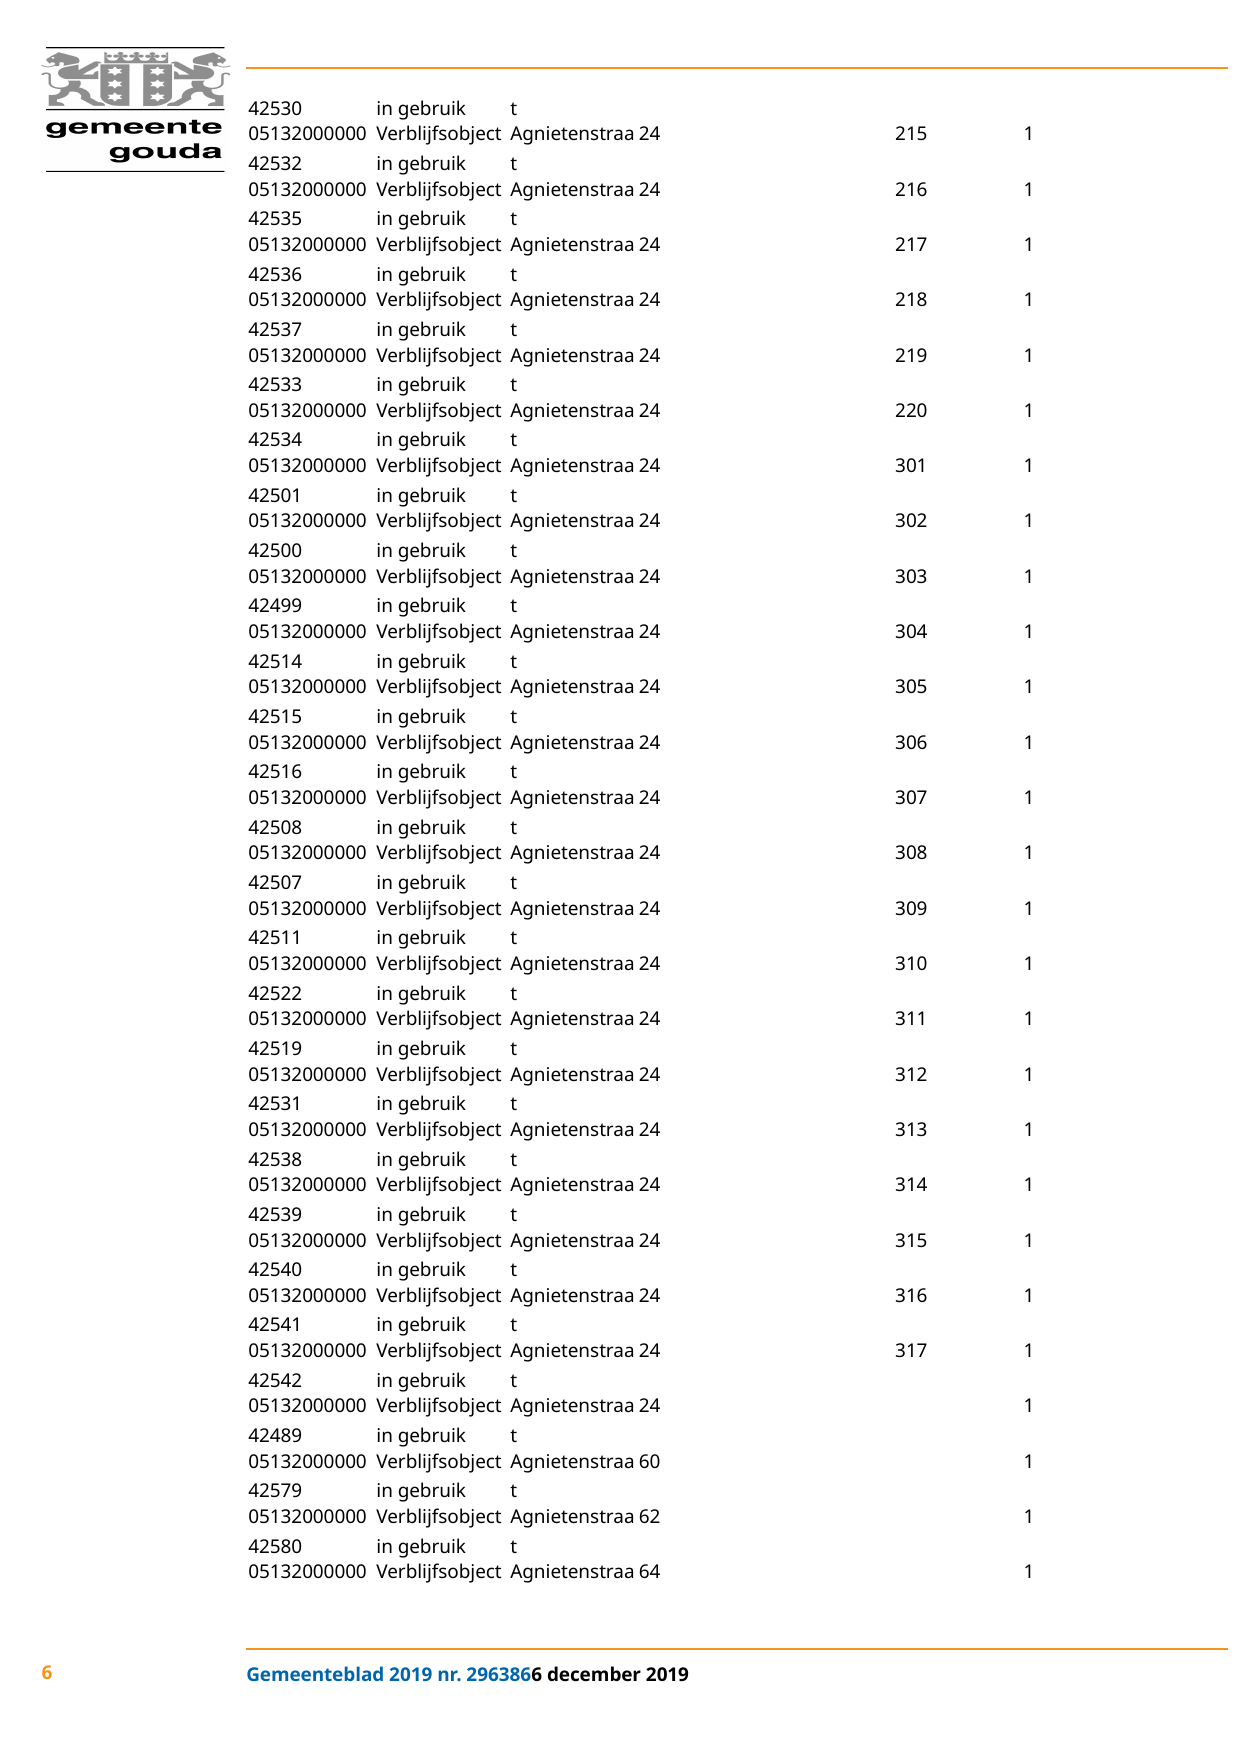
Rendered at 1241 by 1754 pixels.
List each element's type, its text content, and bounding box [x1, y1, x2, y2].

table_cell [895, 95, 1023, 121]
table_cell Verblijfsobject in gebruik [376, 286, 510, 342]
table_cell 312 [895, 1061, 1023, 1116]
table_cell 1 [1023, 1503, 1152, 1559]
table_cell 1 [1023, 1061, 1152, 1116]
table_cell 1 [1023, 1559, 1152, 1584]
table_cell Agnietenstraat [510, 1006, 638, 1061]
table_cell Verblijfsobject in gebruik [376, 563, 510, 618]
table_cell 306 [895, 729, 1023, 784]
table_cell Agnietenstraat [510, 784, 638, 839]
table_cell 24 [639, 729, 767, 784]
table_cell 311 [895, 1006, 1023, 1061]
table_cell Verblijfsobject in gebruik [376, 1282, 510, 1337]
table_cell [895, 1448, 1023, 1503]
table_cell Agnietenstraat [510, 895, 638, 950]
table_cell Agnietenstraat [510, 729, 638, 784]
table_cell 24 [639, 674, 767, 729]
table_cell 0513200000042536 [248, 231, 376, 286]
table_cell 313 [895, 1116, 1023, 1171]
table_cell 0513200000042531 [248, 1061, 376, 1116]
table_cell 0513200000042535 [248, 176, 376, 231]
table_cell 24 [639, 176, 767, 231]
table_cell 24 [639, 895, 767, 950]
table_cell Verblijfsobject [376, 1559, 510, 1584]
table_cell 1 [1023, 729, 1152, 784]
table_cell 24 [639, 840, 767, 895]
table_cell 24 [639, 397, 767, 452]
table_cell [1023, 95, 1152, 121]
table_cell Agnietenstraat [510, 121, 638, 176]
table_cell 24 [639, 231, 767, 286]
table_cell Agnietenstraat [510, 1338, 638, 1393]
table_cell 0513200000042579 [248, 1448, 376, 1503]
table_cell Agnietenstraat [510, 508, 638, 563]
table_cell 24 [639, 1061, 767, 1116]
table_cell 24 [639, 121, 767, 176]
table_cell 307 [895, 784, 1023, 839]
table_cell [767, 618, 895, 674]
table_cell 304 [895, 618, 1023, 674]
table_cell 1 [1023, 286, 1152, 342]
table_cell 309 [895, 895, 1023, 950]
table_cell 24 [639, 453, 767, 508]
table_cell 1 [1023, 895, 1152, 950]
table_cell 308 [895, 840, 1023, 895]
table_cell 1 [1023, 1006, 1152, 1061]
table_cell [767, 508, 895, 563]
table_cell Verblijfsobject in gebruik [376, 1448, 510, 1503]
table_cell 316 [895, 1282, 1023, 1337]
table_cell 24 [639, 508, 767, 563]
table_cell 0513200000042580 [248, 1503, 376, 1559]
table_cell 314 [895, 1171, 1023, 1227]
table_cell [767, 453, 895, 508]
table_cell [767, 231, 895, 286]
picture [41, 47, 231, 172]
table_cell Verblijfsobject in gebruik [376, 397, 510, 452]
table_cell 24 [639, 784, 767, 839]
table_cell Agnietenstraat [510, 840, 638, 895]
table_cell [767, 1282, 895, 1337]
table_cell Verblijfsobject in gebruik [376, 1171, 510, 1227]
table_cell Agnietenstraat [510, 397, 638, 452]
table_cell Verblijfsobject in gebruik [376, 453, 510, 508]
table_cell [767, 1338, 895, 1393]
table_cell 1 [1023, 508, 1152, 563]
table_cell 1 [1023, 1282, 1152, 1337]
table_cell 1 [1023, 1448, 1152, 1503]
table_cell 1 [1023, 121, 1152, 176]
table_cell Verblijfsobject in gebruik [376, 1338, 510, 1393]
table_cell 0513200000042511 [248, 895, 376, 950]
table_cell [767, 1227, 895, 1282]
table_cell 215 [895, 121, 1023, 176]
table_cell Agnietenstraat [510, 1393, 638, 1448]
table_cell 1 [1023, 397, 1152, 452]
table_cell [767, 1393, 895, 1448]
table_cell t [510, 95, 638, 121]
table_cell 0513200000042519 [248, 1006, 376, 1061]
table_cell 216 [895, 176, 1023, 231]
table_cell 0513200000042516 [248, 729, 376, 784]
table_cell 24 [639, 618, 767, 674]
table_cell Agnietenstraat [510, 1116, 638, 1171]
table_cell Verblijfsobject in gebruik [376, 1393, 510, 1448]
table_cell 217 [895, 231, 1023, 286]
table_cell [895, 1393, 1023, 1448]
table_cell Verblijfsobject in gebruik [376, 1227, 510, 1282]
table_cell 1 [1023, 1171, 1152, 1227]
table_cell 303 [895, 563, 1023, 618]
table_cell Agnietenstraa [510, 1559, 638, 1584]
table_cell Agnietenstraat [510, 231, 638, 286]
table_cell [767, 1171, 895, 1227]
table_cell 24 [639, 1393, 767, 1448]
table_cell 302 [895, 508, 1023, 563]
table_cell 24 [639, 563, 767, 618]
table_cell [767, 784, 895, 839]
table_cell Agnietenstraat [510, 1282, 638, 1337]
table_cell 64 [639, 1559, 767, 1584]
table_cell 62 [639, 1503, 767, 1559]
table_cell Agnietenstraat [510, 176, 638, 231]
table_cell 1 [1023, 453, 1152, 508]
table_cell Verblijfsobject in gebruik [376, 840, 510, 895]
table_cell 1 [1023, 784, 1152, 839]
table_cell 1 [1023, 563, 1152, 618]
table_cell Verblijfsobject in gebruik [376, 950, 510, 1006]
table_cell 0513200000042489 [248, 1393, 376, 1448]
table_cell [767, 1448, 895, 1503]
table_cell [767, 342, 895, 397]
table_cell 1 [1023, 342, 1152, 397]
table_cell Verblijfsobject in gebruik [376, 729, 510, 784]
table_cell 218 [895, 286, 1023, 342]
table_cell 24 [639, 1006, 767, 1061]
table_cell 0513200000042534 [248, 397, 376, 452]
table_cell Verblijfsobject in gebruik [376, 895, 510, 950]
table_cell 0513200000042533 [248, 342, 376, 397]
table_cell 1 [1023, 674, 1152, 729]
table_cell 1 [1023, 1393, 1152, 1448]
table_cell 1 [1023, 840, 1152, 895]
table_cell 0513200000042501 [248, 453, 376, 508]
table_cell Verblijfsobject in gebruik [376, 1116, 510, 1171]
table_cell Verblijfsobject in gebruik [376, 1006, 510, 1061]
table_cell 220 [895, 397, 1023, 452]
table_cell Agnietenstraat [510, 453, 638, 508]
table_cell 1 [1023, 950, 1152, 1006]
table_cell [767, 1006, 895, 1061]
table_cell 24 [639, 1282, 767, 1337]
table_cell 24 [639, 1227, 767, 1282]
table_cell Agnietenstraat [510, 618, 638, 674]
table_cell 05132000000 [248, 1559, 376, 1584]
table_cell 0513200000042507 [248, 840, 376, 895]
table_cell 0513200000042542 [248, 1338, 376, 1393]
table_cell [767, 674, 895, 729]
table_cell [767, 950, 895, 1006]
table_cell Agnietenstraat [510, 1171, 638, 1227]
table_cell 0513200000042532 [248, 121, 376, 176]
table_cell 24 [639, 342, 767, 397]
table_cell [767, 95, 895, 121]
table_cell Verblijfsobject in gebruik [376, 176, 510, 231]
table_cell [767, 729, 895, 784]
table_cell 24 [639, 286, 767, 342]
table_cell [767, 397, 895, 452]
table_cell [767, 840, 895, 895]
table_cell 0513200000042514 [248, 618, 376, 674]
table_cell [767, 176, 895, 231]
table_cell 24 [639, 1171, 767, 1227]
table_cell 0513200000042500 [248, 508, 376, 563]
table_cell 0513200000042537 [248, 286, 376, 342]
table_cell Agnietenstraat [510, 1503, 638, 1559]
table_cell 0513200000042540 [248, 1227, 376, 1282]
table_cell [767, 1116, 895, 1171]
table_cell 0513200000042499 [248, 563, 376, 618]
table_cell 1 [1023, 618, 1152, 674]
table_cell 1 [1023, 176, 1152, 231]
table_cell 24 [639, 1338, 767, 1393]
table_cell Agnietenstraat [510, 342, 638, 397]
table_cell Agnietenstraat [510, 563, 638, 618]
table_cell [895, 1503, 1023, 1559]
table_cell 0513200000042515 [248, 674, 376, 729]
table_cell [639, 95, 767, 121]
table_cell 24 [639, 950, 767, 1006]
table_cell 0513200000042522 [248, 950, 376, 1006]
table_cell Agnietenstraat [510, 1061, 638, 1116]
table_cell 0513200000042541 [248, 1282, 376, 1337]
table_cell Agnietenstraat [510, 1227, 638, 1282]
table_cell 24 [639, 1116, 767, 1171]
table_cell Verblijfsobject in gebruik [376, 618, 510, 674]
table_cell 1 [1023, 1227, 1152, 1282]
table_cell [767, 286, 895, 342]
table_cell Verblijfsobject in gebruik [376, 231, 510, 286]
table_cell 1 [1023, 1116, 1152, 1171]
table_cell 219 [895, 342, 1023, 397]
table_cell [767, 1061, 895, 1116]
table_cell 0513200000042539 [248, 1171, 376, 1227]
table_cell Agnietenstraat [510, 1448, 638, 1503]
table_cell Verblijfsobject in gebruik [376, 674, 510, 729]
table_cell Verblijfsobject in gebruik [376, 342, 510, 397]
table_cell 0513200000042538 [248, 1116, 376, 1171]
table_cell Verblijfsobject in gebruik [376, 508, 510, 563]
table_cell Verblijfsobject in gebruik [376, 784, 510, 839]
table_cell Verblijfsobject in gebruik [376, 1061, 510, 1116]
table_cell [767, 121, 895, 176]
table_cell 315 [895, 1227, 1023, 1282]
table_cell Verblijfsobject in gebruik [376, 121, 510, 176]
table_cell Verblijfsobject in gebruik [376, 1503, 510, 1559]
table_cell 1 [1023, 231, 1152, 286]
table_cell 317 [895, 1338, 1023, 1393]
table_cell [767, 563, 895, 618]
table_cell Agnietenstraat [510, 286, 638, 342]
table_cell Agnietenstraat [510, 950, 638, 1006]
table_cell [767, 1503, 895, 1559]
table_cell 305 [895, 674, 1023, 729]
table_cell in gebruik [376, 95, 510, 121]
table_cell 0513200000042508 [248, 784, 376, 839]
table_cell [767, 1559, 895, 1584]
table_cell Agnietenstraat [510, 674, 638, 729]
table_cell 60 [639, 1448, 767, 1503]
table_cell [767, 895, 895, 950]
table_cell 1 [1023, 1338, 1152, 1393]
table_cell 310 [895, 950, 1023, 1006]
table_cell [895, 1559, 1023, 1584]
table_cell 42530 [248, 95, 376, 121]
table_cell 301 [895, 453, 1023, 508]
